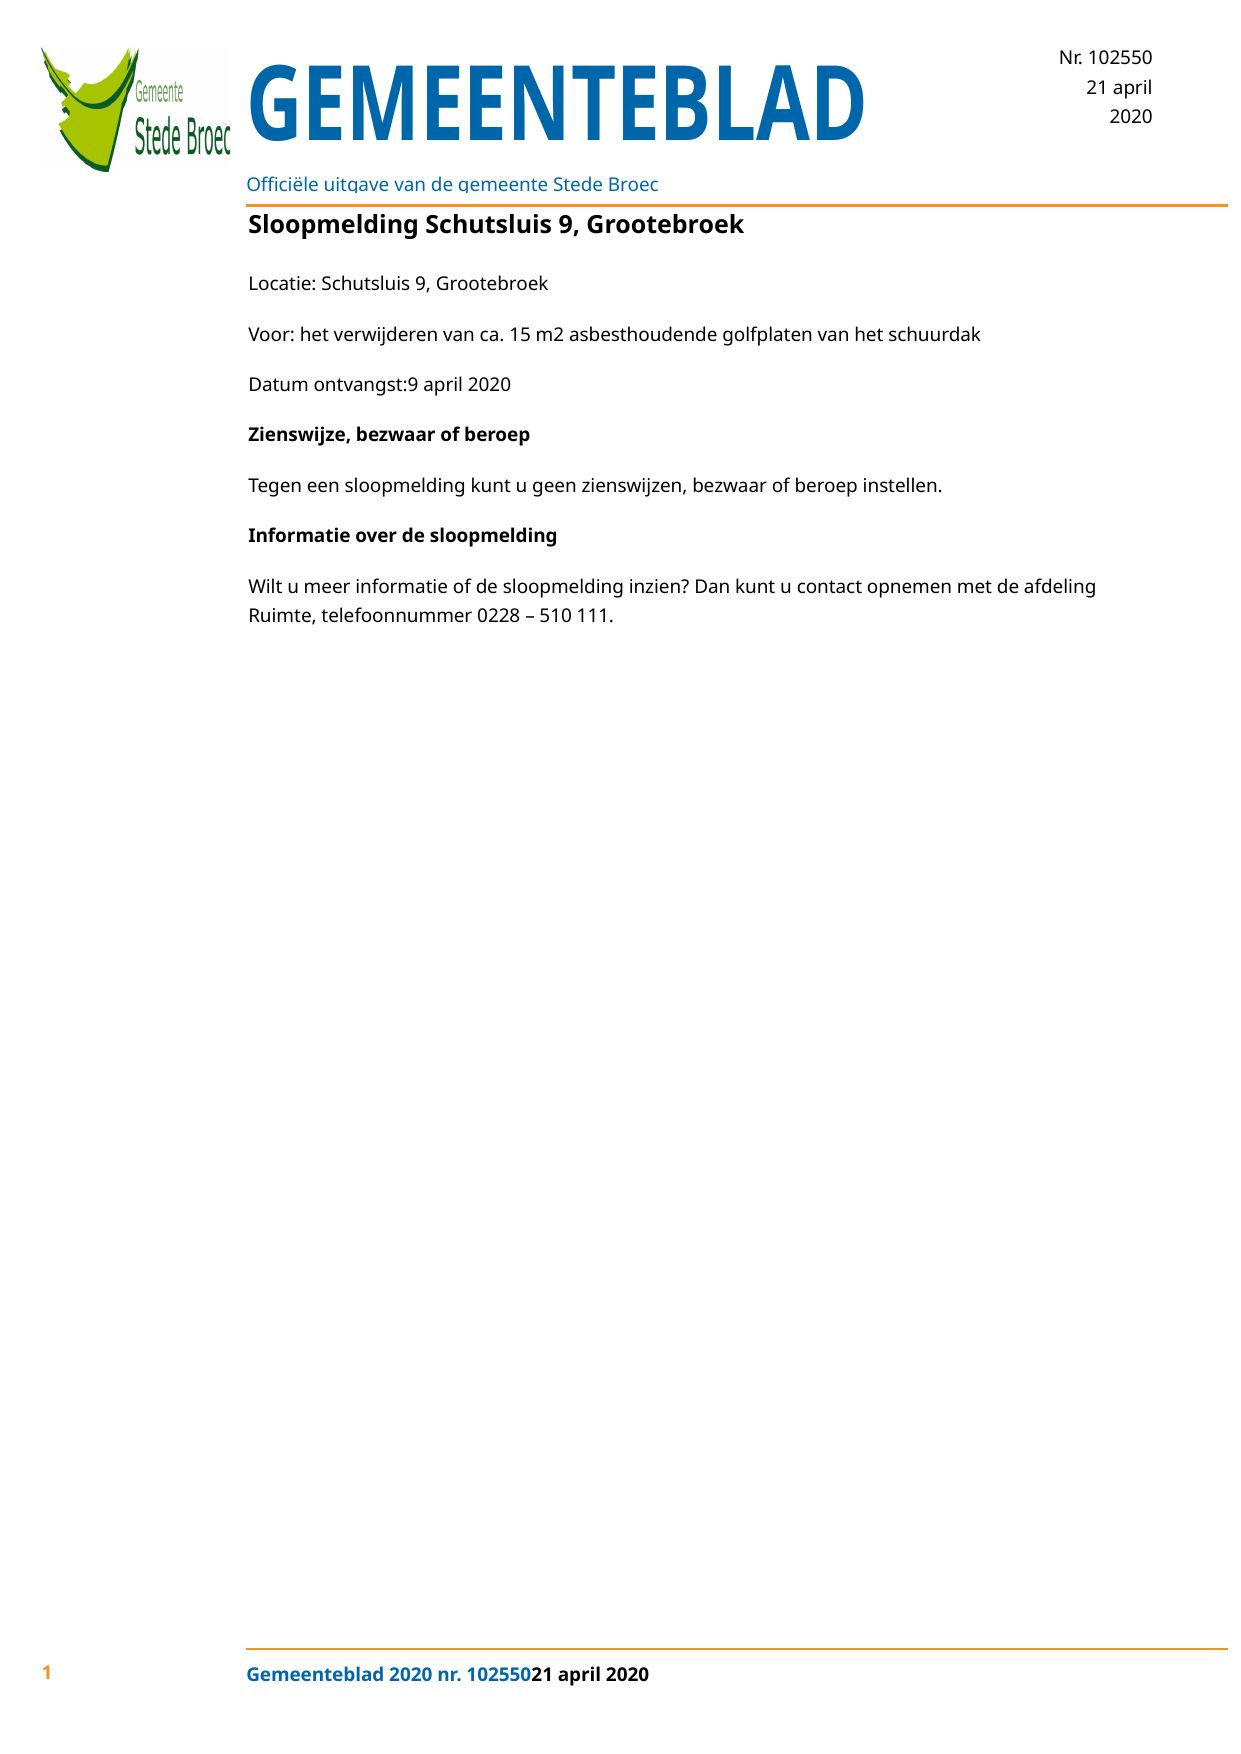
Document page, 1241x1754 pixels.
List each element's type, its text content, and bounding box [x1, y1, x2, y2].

text Zienswijze, bezwaar of beroep [248, 422, 1152, 447]
text Tegen een sloopmelding kunt u geen zienswijzen, bezwaar of beroep instellen. [248, 472, 1152, 498]
text Datum ontvangst:9 april 2020 [248, 371, 1152, 397]
text Sloopmelding Schutsluis 9, Grootebroek [248, 207, 1152, 241]
picture [41, 47, 231, 172]
text Locatie: Schutsluis 9, Grootebroek [248, 270, 1152, 296]
text Voor: het verwijderen van ca. 15 m2 asbesthoudende golfplaten van het schuurdak [248, 321, 1152, 346]
text Wilt u meer informatie of de sloopmelding inzien? Dan kunt u contact opnemen met de afdeling Ruimte, telefoonnummer 0228 – 510 111. [248, 573, 1152, 628]
text Informatie over de sloopmelding [248, 522, 1152, 548]
